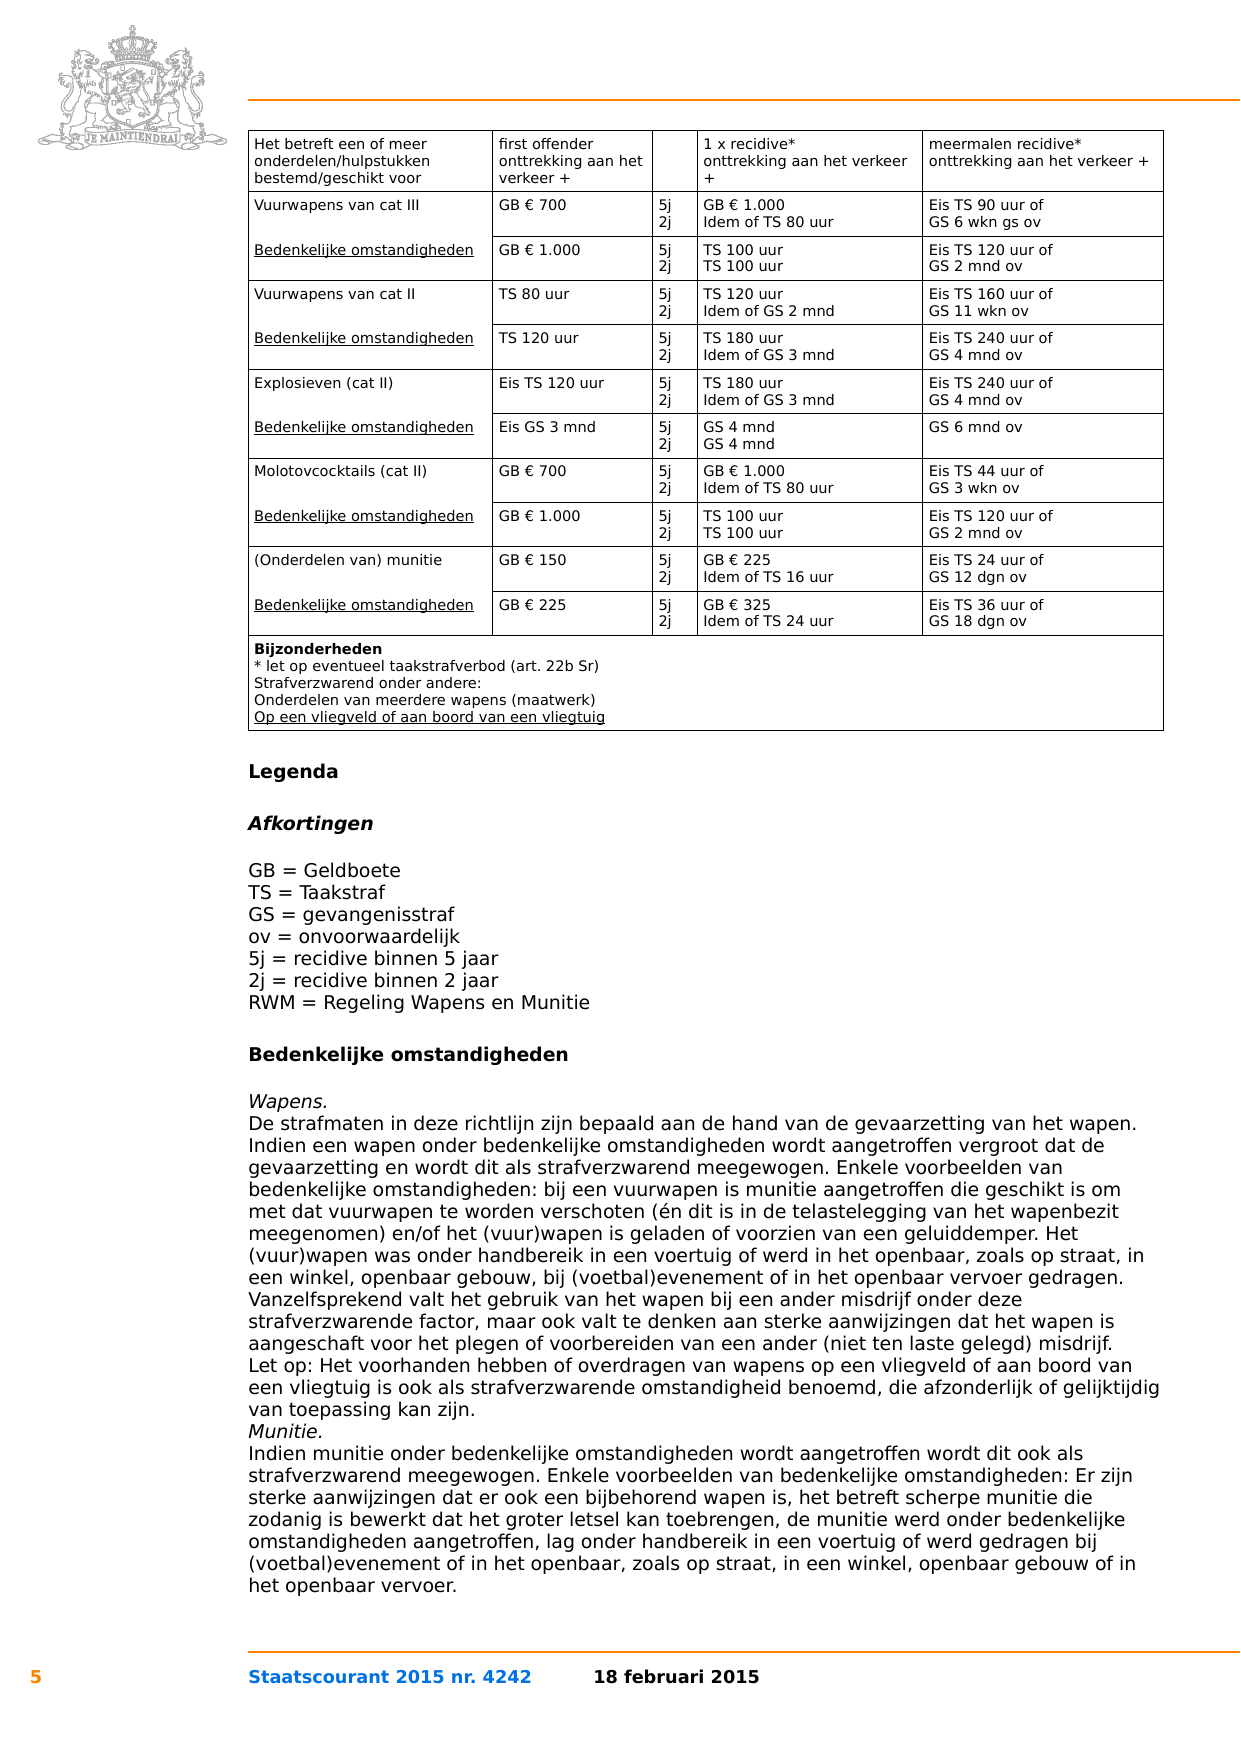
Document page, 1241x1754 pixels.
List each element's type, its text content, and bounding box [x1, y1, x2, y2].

text ov = onvoorwaardelijk [248, 926, 1163, 948]
table_cell 5j 2j [653, 325, 697, 369]
subtitle Legenda [248, 761, 1163, 783]
table_cell GB € 150 [493, 547, 652, 591]
text Indien munitie onder bedenkelijke omstandigheden wordt aangetroffen wordt dit ook als strafverzwarend meegewogen. Enkele voorbeelden van bedenkelijke omstandigheden: Er zijn sterke aanwijzingen dat er ook een bijbehorend wapen is, het betreft scherpe munitie die zodanig is bewerkt dat het groter letsel kan toebrengen, de munitie werd onder bedenkelijke omstandigheden aangetroffen, lag onder handbereik in een voertuig of werd gedragen bij (voetbal)evenement of in het openbaar, zoals op straat, in een winkel, openbaar gebouw of in het openbaar vervoer. [248, 1443, 1163, 1597]
table_cell 5j 2j [653, 459, 697, 502]
table_cell Bedenkelijke omstandigheden [249, 591, 492, 635]
text GS = gevangenisstraf [248, 904, 1163, 926]
table_cell Eis TS 120 uur of GS 2 mnd ov [923, 237, 1163, 280]
table_header meermalen recidive* onttrekking aan het verkeer + [923, 131, 1163, 191]
text GB = Geldboete [248, 860, 1163, 882]
picture [38, 25, 227, 150]
table_cell TS 100 uur TS 100 uur [698, 503, 922, 546]
table_cell 5j 2j [653, 592, 697, 635]
subtitle Bedenkelijke omstandigheden [248, 1044, 1163, 1066]
table_cell Bedenkelijke omstandigheden [249, 324, 492, 369]
table_cell GB € 700 [493, 192, 652, 236]
text 5j = recidive binnen 5 jaar [248, 948, 1163, 970]
table_cell GS 4 mnd GS 4 mnd [698, 414, 922, 457]
table_header [653, 131, 697, 191]
text Let op: Het voorhanden hebben of overdragen van wapens op een vliegveld of aan boord van een vliegtuig is ook als strafverzwarende omstandigheid benoemd, die afzonderlijk of gelijktijdig van toepassing kan zijn. [248, 1355, 1163, 1421]
table_cell Vuurwapens van cat II [249, 281, 492, 324]
table_cell Eis TS 240 uur of GS 4 mnd ov [923, 325, 1163, 369]
table_cell TS 120 uur [493, 325, 652, 369]
table_cell Eis TS 24 uur of GS 12 dgn ov [923, 547, 1163, 591]
table_cell Eis TS 120 uur [493, 370, 652, 413]
table_cell Bedenkelijke omstandigheden [249, 413, 492, 457]
table_cell TS 120 uur Idem of GS 2 mnd [698, 281, 922, 324]
table_cell GB € 325 Idem of TS 24 uur [698, 592, 922, 635]
table_cell Bedenkelijke omstandigheden [249, 502, 492, 546]
table_cell 5j 2j [653, 547, 697, 591]
text Wapens. [248, 1091, 1163, 1113]
table_cell 5j 2j [653, 370, 697, 413]
table_header 1 x recidive* onttrekking aan het verkeer + [698, 131, 922, 191]
table_cell Eis TS 90 uur of GS 6 wkn gs ov [923, 192, 1163, 236]
text 2j = recidive binnen 2 jaar [248, 970, 1163, 992]
table_cell TS 100 uur TS 100 uur [698, 237, 922, 280]
table_cell Eis TS 240 uur of GS 4 mnd ov [923, 370, 1163, 413]
text Munitie. [248, 1421, 1163, 1443]
table_header Het betreft een of meer onderdelen/hulpstukken bestemd/geschikt voor [249, 131, 492, 191]
table_cell 5j 2j [653, 503, 697, 546]
table_cell Bedenkelijke omstandigheden [249, 236, 492, 280]
table_cell Eis GS 3 mnd [493, 414, 652, 457]
text De strafmaten in deze richtlijn zijn bepaald aan de hand van de gevaarzetting van het wapen. Indien een wapen onder bedenkelijke omstandigheden wordt aangetroffen vergroot dat de gevaarzetting en wordt dit als strafverzwarend meegewogen. Enkele voorbeelden van bedenkelijke omstandigheden: bij een vuurwapen is munitie aangetroffen die geschikt is om met dat vuurwapen te worden verschoten (én dit is in de telastelegging van het wapenbezit meegenomen) en/of het (vuur)wapen is geladen of voorzien van een geluiddemper. Het (vuur)wapen was onder handbereik in een voertuig of werd in het openbaar, zoals op straat, in een winkel, openbaar gebouw, bij (voetbal)evenement of in het openbaar vervoer gedragen. Vanzelfsprekend valt het gebruik van het wapen bij een ander misdrijf onder deze strafverzwarende factor, maar ook valt te denken aan sterke aanwijzingen dat het wapen is aangeschaft voor het plegen of voorbereiden van een ander (niet ten laste gelegd) misdrijf. [248, 1113, 1163, 1355]
table_cell 5j 2j [653, 414, 697, 457]
table_cell 5j 2j [653, 237, 697, 280]
table_cell GB € 1.000 Idem of TS 80 uur [698, 192, 922, 236]
table_cell TS 180 uur Idem of GS 3 mnd [698, 370, 922, 413]
table_cell GS 6 mnd ov [923, 414, 1163, 457]
table_cell Explosieven (cat II) [249, 370, 492, 413]
table_cell 5j 2j [653, 192, 697, 236]
table_cell Eis TS 120 uur of GS 2 mnd ov [923, 503, 1163, 546]
table_header first offender onttrekking aan het verkeer + [493, 131, 652, 191]
table_cell TS 80 uur [493, 281, 652, 324]
text TS = Taakstraf [248, 882, 1163, 904]
table_cell Eis TS 160 uur of GS 11 wkn ov [923, 281, 1163, 324]
table_cell TS 180 uur Idem of GS 3 mnd [698, 325, 922, 369]
table_cell Molotovcocktails (cat II) [249, 459, 492, 502]
table_cell Eis TS 36 uur of GS 18 dgn ov [923, 592, 1163, 635]
table_cell Bijzonderheden * let op eventueel taakstrafverbod (art. 22b Sr) Strafverzwarend onder andere: Onderdelen van meerdere wapens (maatwerk) Op een vliegveld of aan boord van een vliegtuig [249, 636, 1163, 730]
table_cell Eis TS 44 uur of GS 3 wkn ov [923, 459, 1163, 502]
table_cell Vuurwapens van cat III [249, 192, 492, 236]
table_cell GB € 1.000 [493, 503, 652, 546]
text RWM = Regeling Wapens en Munitie [248, 992, 1163, 1014]
table_cell GB € 700 [493, 459, 652, 502]
table_cell GB € 1.000 [493, 237, 652, 280]
table_cell GB € 1.000 Idem of TS 80 uur [698, 459, 922, 502]
table_cell GB € 225 Idem of TS 16 uur [698, 547, 922, 591]
table_cell (Onderdelen van) munitie [249, 547, 492, 591]
table_cell 5j 2j [653, 281, 697, 324]
subtitle Afkortingen [248, 813, 1163, 835]
table_cell GB € 225 [493, 592, 652, 635]
